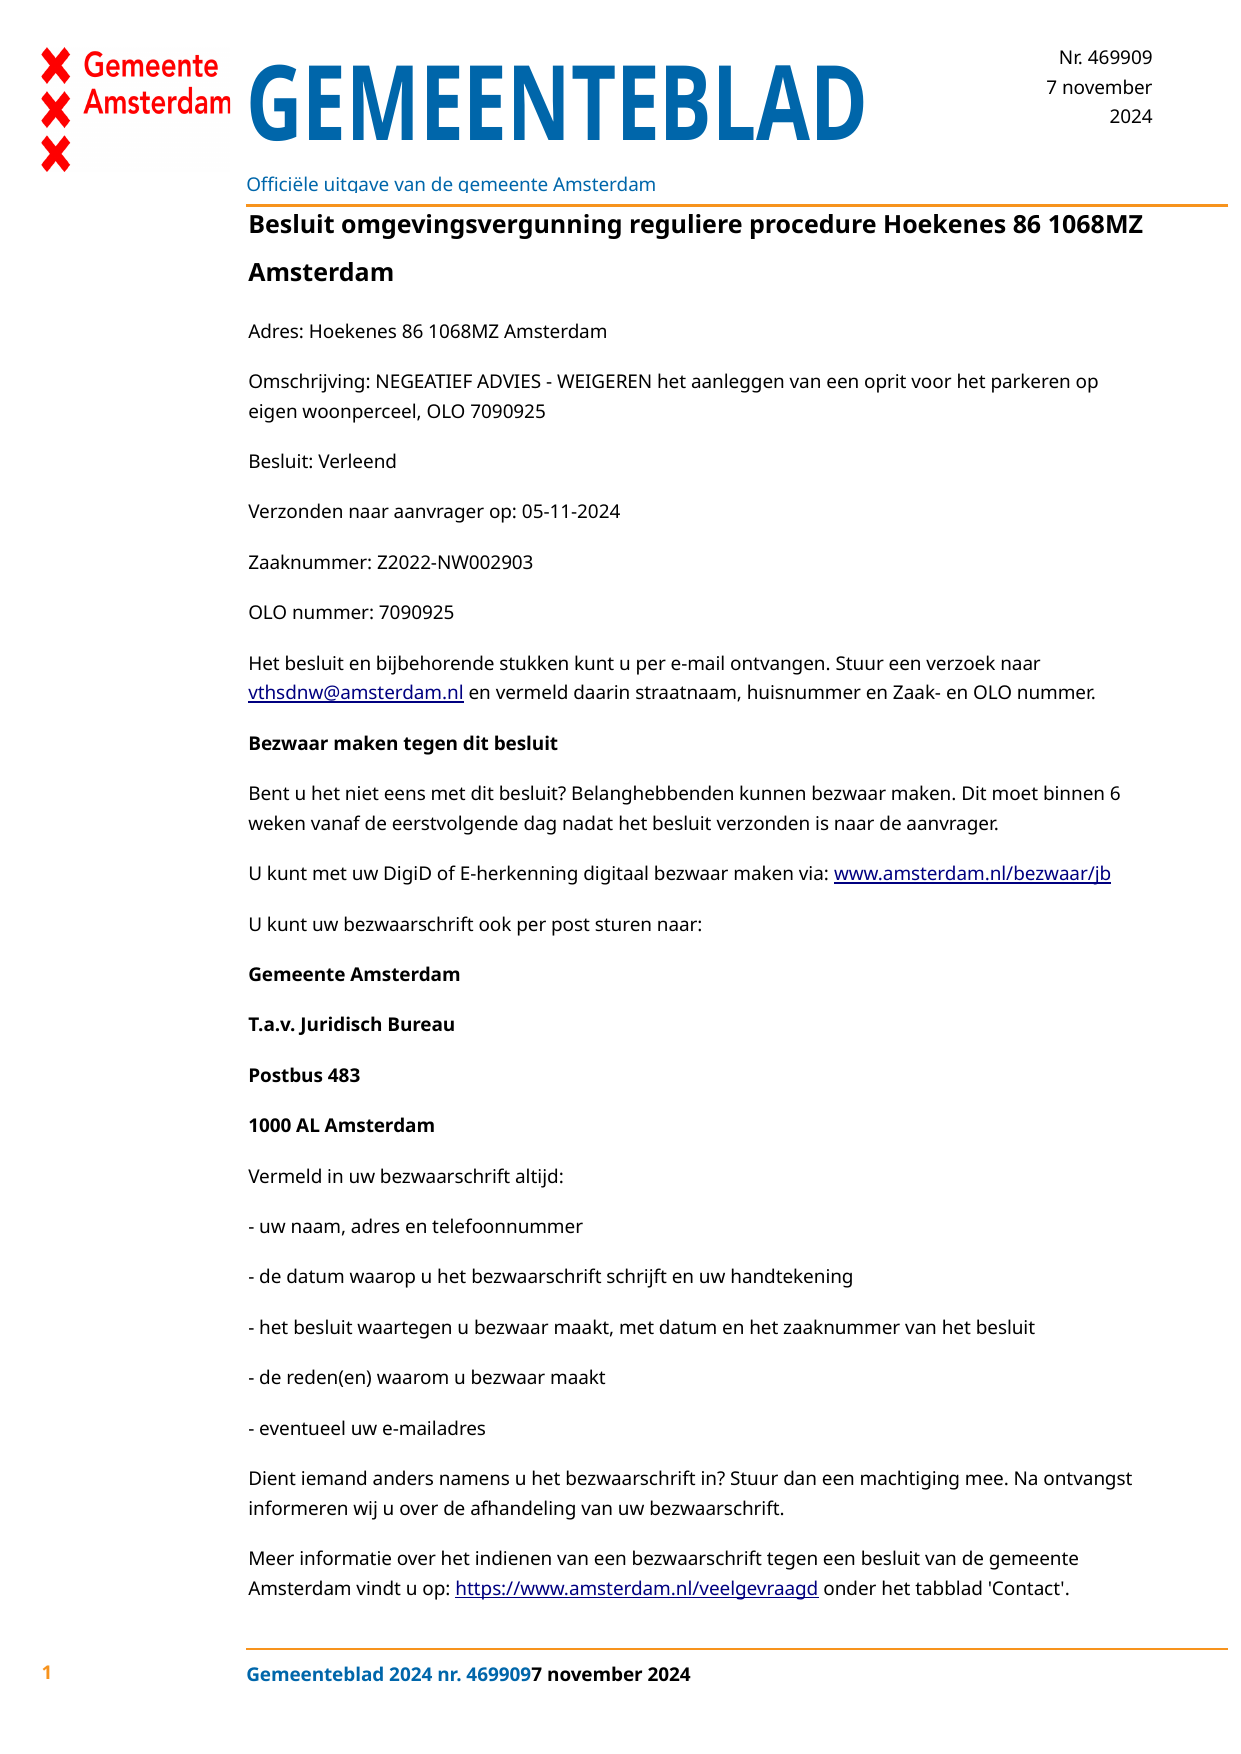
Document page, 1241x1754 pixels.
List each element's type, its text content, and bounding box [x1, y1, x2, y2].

text Besluit: Verleend [248, 448, 1152, 474]
text U kunt uw bezwaarschrift ook per post sturen naar: [248, 911, 1152, 937]
text Zaaknummer: Z2022-NW002903 [248, 549, 1152, 575]
text Dient iemand anders namens u het bezwaarschrift in? Stuur dan een machtiging mee. Na ontvangst informeren wij u over de afhandeling van uw bezwaarschrift. [248, 1465, 1152, 1521]
text Vermeld in uw bezwaarschrift altijd: [248, 1163, 1152, 1189]
text Verzonden naar aanvrager op: 05-11-2024 [248, 499, 1152, 524]
text Adres: Hoekenes 86 1068MZ Amsterdam [248, 318, 1152, 344]
text 1000 AL Amsterdam [248, 1112, 1152, 1138]
text T.a.v. Juridisch Bureau [248, 1012, 1152, 1037]
text Omschrijving: NEGEATIEF ADVIES - WEIGEREN het aanleggen van een oprit voor het parkeren op eigen woonperceel, OLO 7090925 [248, 368, 1152, 424]
text Meer informatie over het indienen van een bezwaarschrift tegen een besluit van de gemeente Amsterdam vindt u op: https://www.amsterdam.nl/veelgevraagd onder het tabblad 'Contact'. [248, 1545, 1152, 1601]
text Besluit omgevingsvergunning reguliere procedure Hoekenes 86 1068MZ Amsterdam [248, 207, 1152, 288]
text U kunt met uw DigiD of E-herkenning digitaal bezwaar maken via: www.amsterdam.nl/bezwaar/jb [248, 860, 1152, 886]
text OLO nummer: 7090925 [248, 599, 1152, 625]
picture [41, 47, 231, 172]
text - de reden(en) waarom u bezwaar maakt [248, 1364, 1152, 1390]
text - eventueel uw e-mailadres [248, 1415, 1152, 1441]
text Postbus 483 [248, 1062, 1152, 1088]
text - het besluit waartegen u bezwaar maakt, met datum en het zaaknummer van het besluit [248, 1314, 1152, 1340]
text Gemeente Amsterdam [248, 961, 1152, 987]
text Bent u het niet eens met dit besluit? Belanghebbenden kunnen bezwaar maken. Dit moet binnen 6 weken vanaf de eerstvolgende dag nadat het besluit verzonden is naar de aanvrager. [248, 780, 1152, 836]
text - de datum waarop u het bezwaarschrift schrijft en uw handtekening [248, 1264, 1152, 1289]
text Het besluit en bijbehorende stukken kunt u per e-mail ontvangen. Stuur een verzoek naar vthsdnw@amsterdam.nl en vermeld daarin straatnaam, huisnummer en Zaak- en OLO nummer. [248, 650, 1152, 705]
text Bezwaar maken tegen dit besluit [248, 730, 1152, 756]
text - uw naam, adres en telefoonnummer [248, 1213, 1152, 1239]
